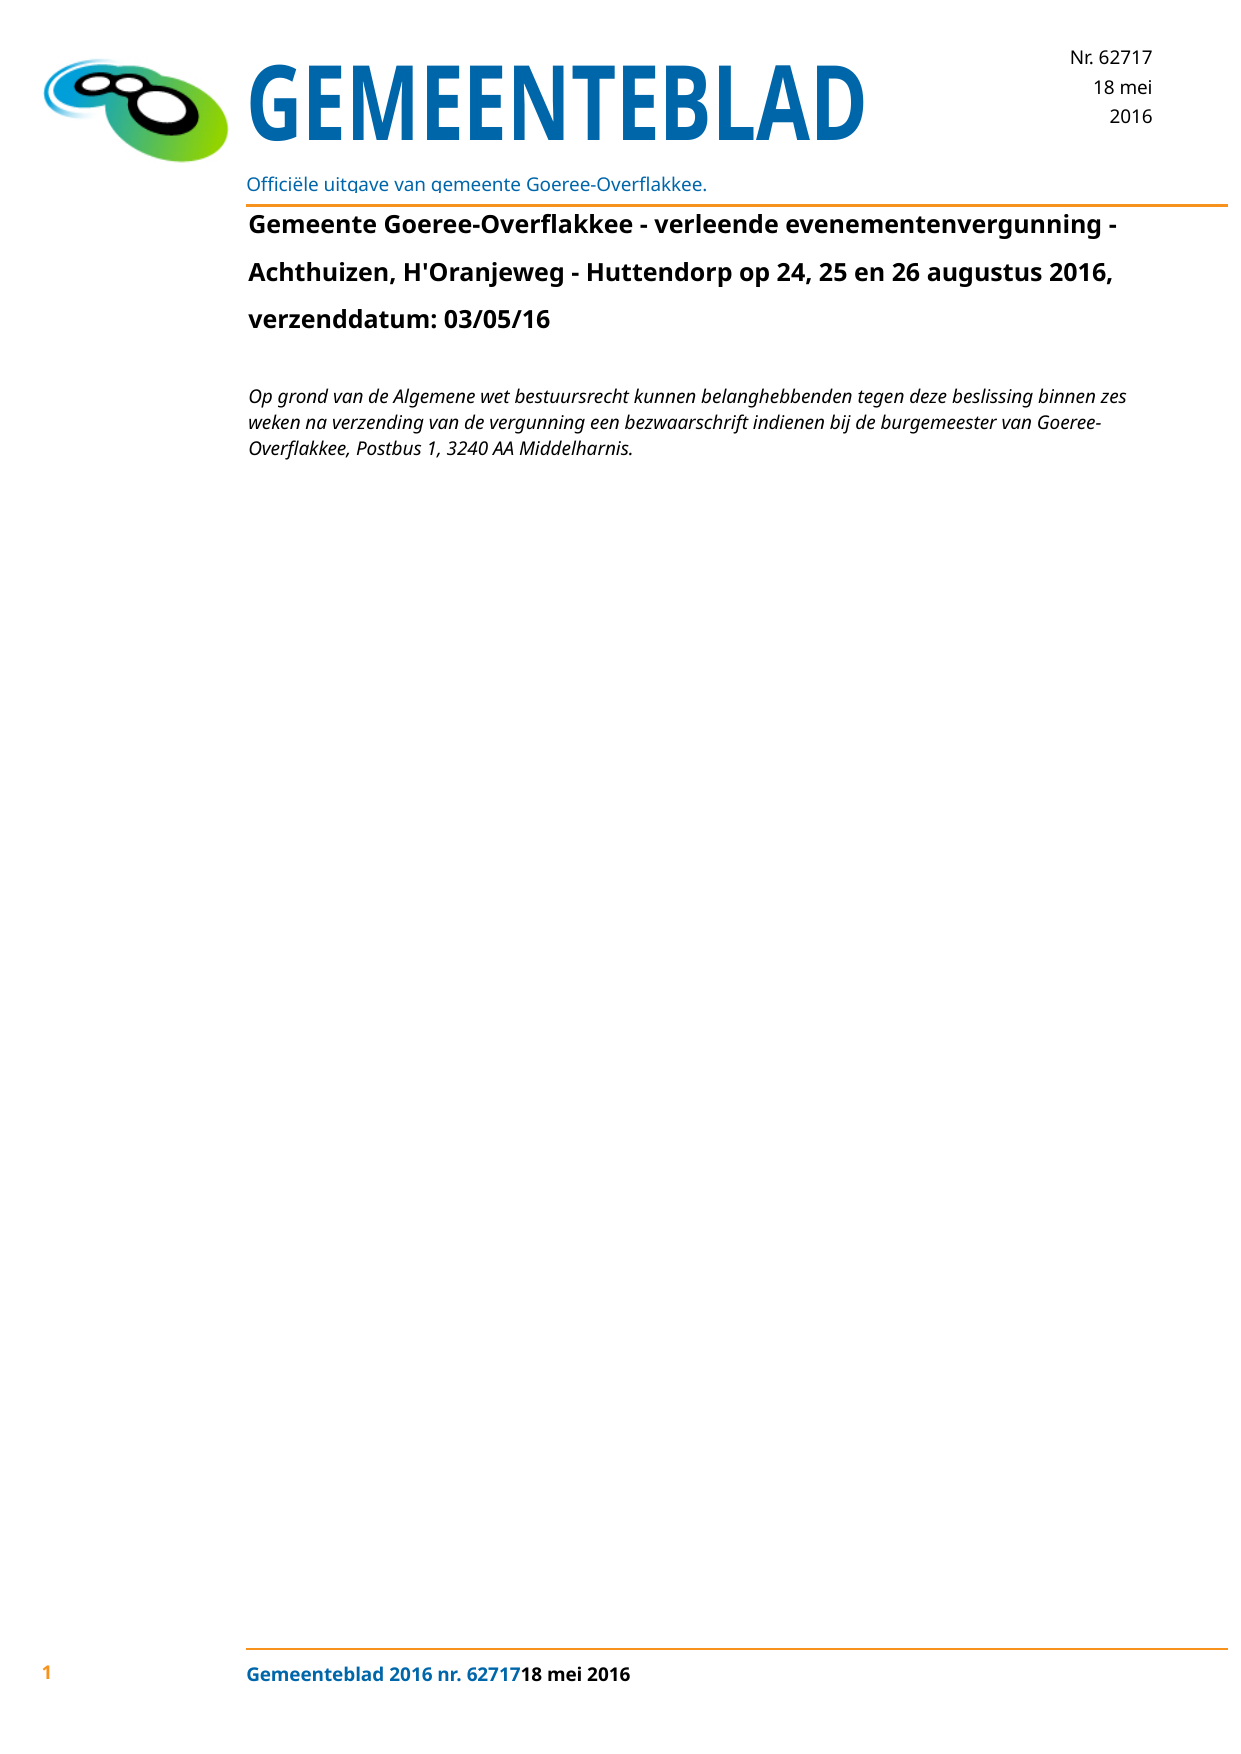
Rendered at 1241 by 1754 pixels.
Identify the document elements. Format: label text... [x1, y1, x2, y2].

text Op grond van de Algemene wet bestuursrecht kunnen belanghebbenden tegen deze beslissing binnen zes weken na verzending van de vergunning een bezwaarschrift indienen bij de burgemeester van Goeree-Overflakkee, Postbus 1, 3240 AA Middelharnis. [248, 384, 1152, 461]
text Gemeente Goeree-Overflakkee - verleende evenementenvergunning - Achthuizen, H'Oranjeweg - Huttendorp op 24, 25 en 26 augustus 2016, verzenddatum: 03/05/16 [248, 207, 1152, 336]
picture [41, 47, 231, 172]
